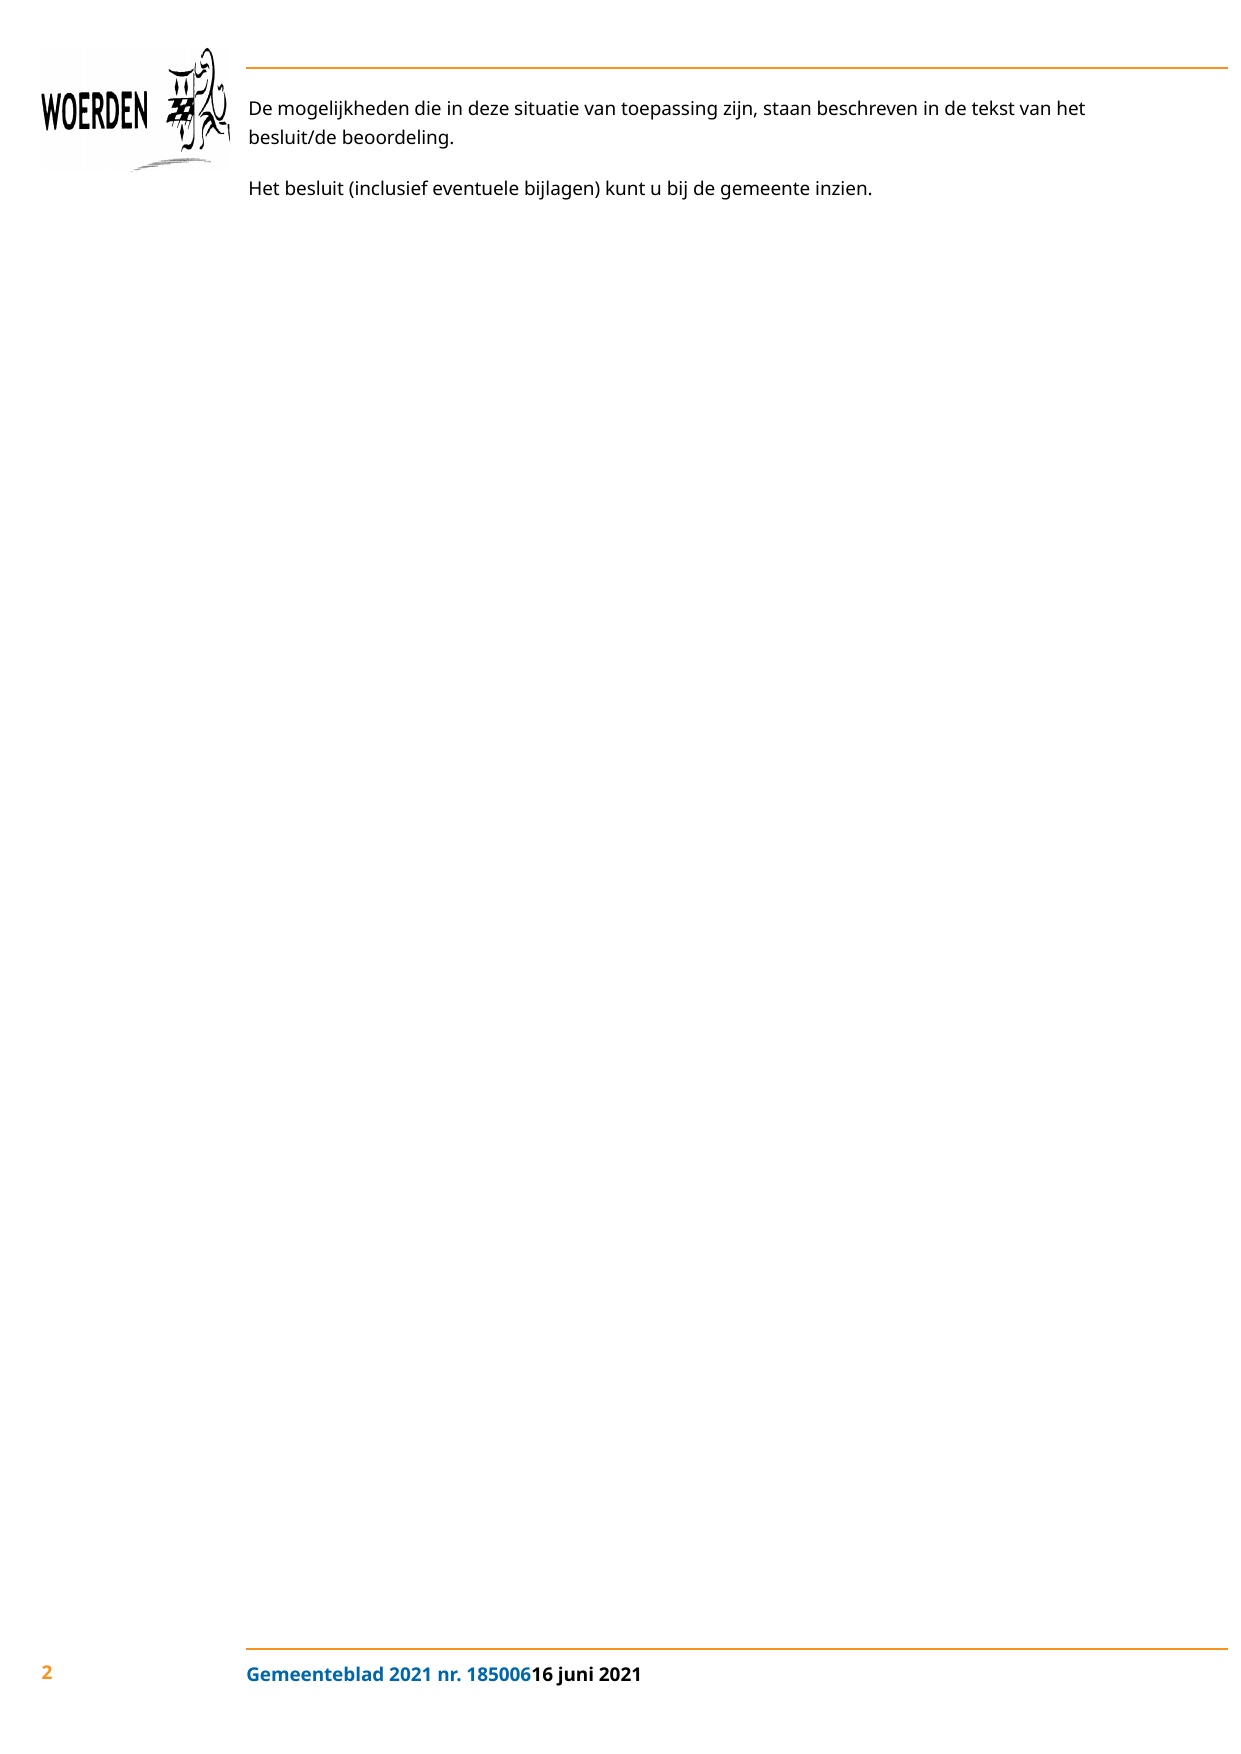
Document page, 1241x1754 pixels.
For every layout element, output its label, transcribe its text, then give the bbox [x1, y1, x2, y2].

text Het besluit (inclusief eventuele bijlagen) kunt u bij de gemeente inzien. [248, 175, 1152, 201]
picture [41, 47, 231, 172]
text De mogelijkheden die in deze situatie van toepassing zijn, staan beschreven in de tekst van het besluit/de beoordeling. [248, 95, 1152, 150]
